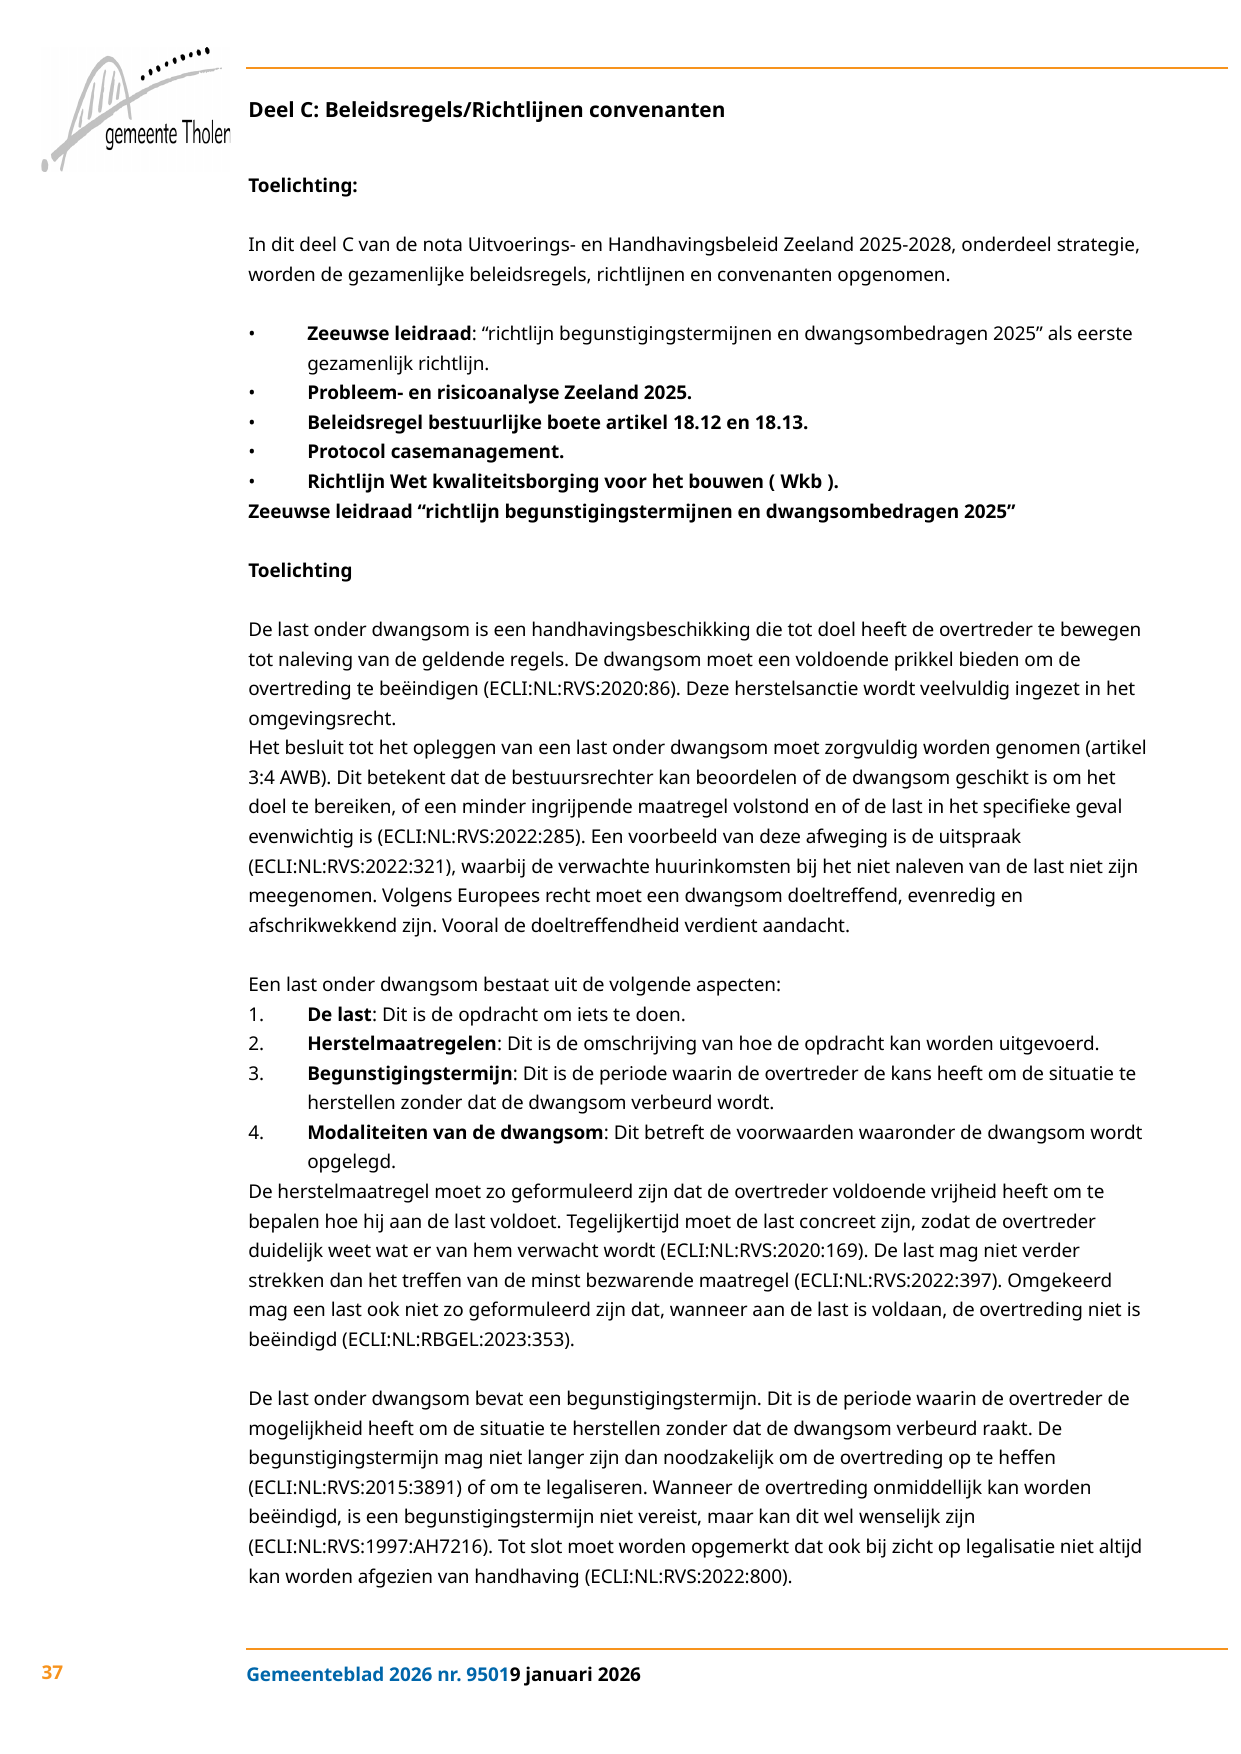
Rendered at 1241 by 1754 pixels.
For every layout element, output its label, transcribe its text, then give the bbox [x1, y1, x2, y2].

list Herstelmaatregelen: Dit is de omschrijving van hoe de opdracht kan worden uitgevoerd. [248, 1030, 1152, 1056]
list Begunstigingstermijn: Dit is de periode waarin de overtreder de kans heeft om de situatie te herstellen zonder dat de dwangsom verbeurd wordt. [248, 1060, 1152, 1115]
text De last onder dwangsom bevat een begunstigingstermijn. Dit is de periode waarin de overtreder de mogelijkheid heeft om de situatie te herstellen zonder dat de dwangsom verbeurd raakt. De begunstigingstermijn mag niet langer zijn dan noodzakelijk om de overtreding op te heffen (ECLI:NL:RVS:2015:3891) of om te legaliseren. Wanneer de overtreding onmiddellijk kan worden beëindigd, is een begunstigingstermijn niet vereist, maar kan dit wel wenselijk zijn (ECLI:NL:RVS:1997:AH7216). Tot slot moet worden opgemerkt dat ook bij zicht op legalisatie niet altijd kan worden afgezien van handhaving (ECLI:NL:RVS:2022:800). [248, 1385, 1152, 1589]
text Zeeuwse leidraad “richtlijn begunstigingstermijnen en dwangsombedragen 2025” [248, 498, 1152, 524]
list Probleem- en risicoanalyse Zeeland 2025. [248, 379, 1152, 405]
text Toelichting [248, 557, 1152, 583]
list Zeeuwse leidraad: “richtlijn begunstigingstermijnen en dwangsombedragen 2025” als eerste gezamenlijk richtlijn. [248, 320, 1152, 376]
list De last: Dit is de opdracht om iets te doen. [248, 1001, 1152, 1027]
text Een last onder dwangsom bestaat uit de volgende aspecten: [248, 971, 1152, 997]
text Deel C: Beleidsregels/Richtlijnen convenanten [248, 95, 1152, 123]
picture [41, 47, 231, 172]
list Protocol casemanagement. [248, 439, 1152, 464]
list Richtlijn Wet kwaliteitsborging voor het bouwen ( Wkb ). [248, 468, 1152, 494]
text Toelichting: [248, 172, 1152, 198]
text Het besluit tot het opleggen van een last onder dwangsom moet zorgvuldig worden genomen (artikel 3:4 AWB). Dit betekent dat de bestuursrechter kan beoordelen of de dwangsom geschikt is om het doel te bereiken, of een minder ingrijpende maatregel volstond en of de last in het specifieke geval evenwichtig is (ECLI:NL:RVS:2022:285). Een voorbeeld van deze afweging is de uitspraak (ECLI:NL:RVS:2022:321), waarbij de verwachte huurinkomsten bij het niet naleven van de last niet zijn meegenomen. Volgens Europees recht moet een dwangsom doeltreffend, evenredig en afschrikwekkend zijn. Vooral de doeltreffendheid verdient aandacht. [248, 734, 1152, 938]
list Modaliteiten van de dwangsom: Dit betreft de voorwaarden waaronder de dwangsom wordt opgelegd. [248, 1119, 1152, 1174]
list Beleidsregel bestuurlijke boete artikel 18.12 en 18.13. [248, 409, 1152, 435]
text In dit deel C van de nota Uitvoerings- en Handhavingsbeleid Zeeland 2025-2028, onderdeel strategie, worden de gezamenlijke beleidsregels, richtlijnen en convenanten opgenomen. [248, 232, 1152, 287]
text De last onder dwangsom is een handhavingsbeschikking die tot doel heeft de overtreder te bewegen tot naleving van de geldende regels. De dwangsom moet een voldoende prikkel bieden om de overtreding te beëindigen (ECLI:NL:RVS:2020:86). Deze herstelsanctie wordt veelvuldig ingezet in het omgevingsrecht. [248, 616, 1152, 731]
text De herstelmaatregel moet zo geformuleerd zijn dat de overtreder voldoende vrijheid heeft om te bepalen hoe hij aan de last voldoet. Tegelijkertijd moet de last concreet zijn, zodat de overtreder duidelijk weet wat er van hem verwacht wordt (ECLI:NL:RVS:2020:169). De last mag niet verder strekken dan het treffen van de minst bezwarende maatregel (ECLI:NL:RVS:2022:397). Omgekeerd mag een last ook niet zo geformuleerd zijn dat, wanneer aan de last is voldaan, de overtreding niet is beëindigd (ECLI:NL:RBGEL:2023:353). [248, 1178, 1152, 1352]
